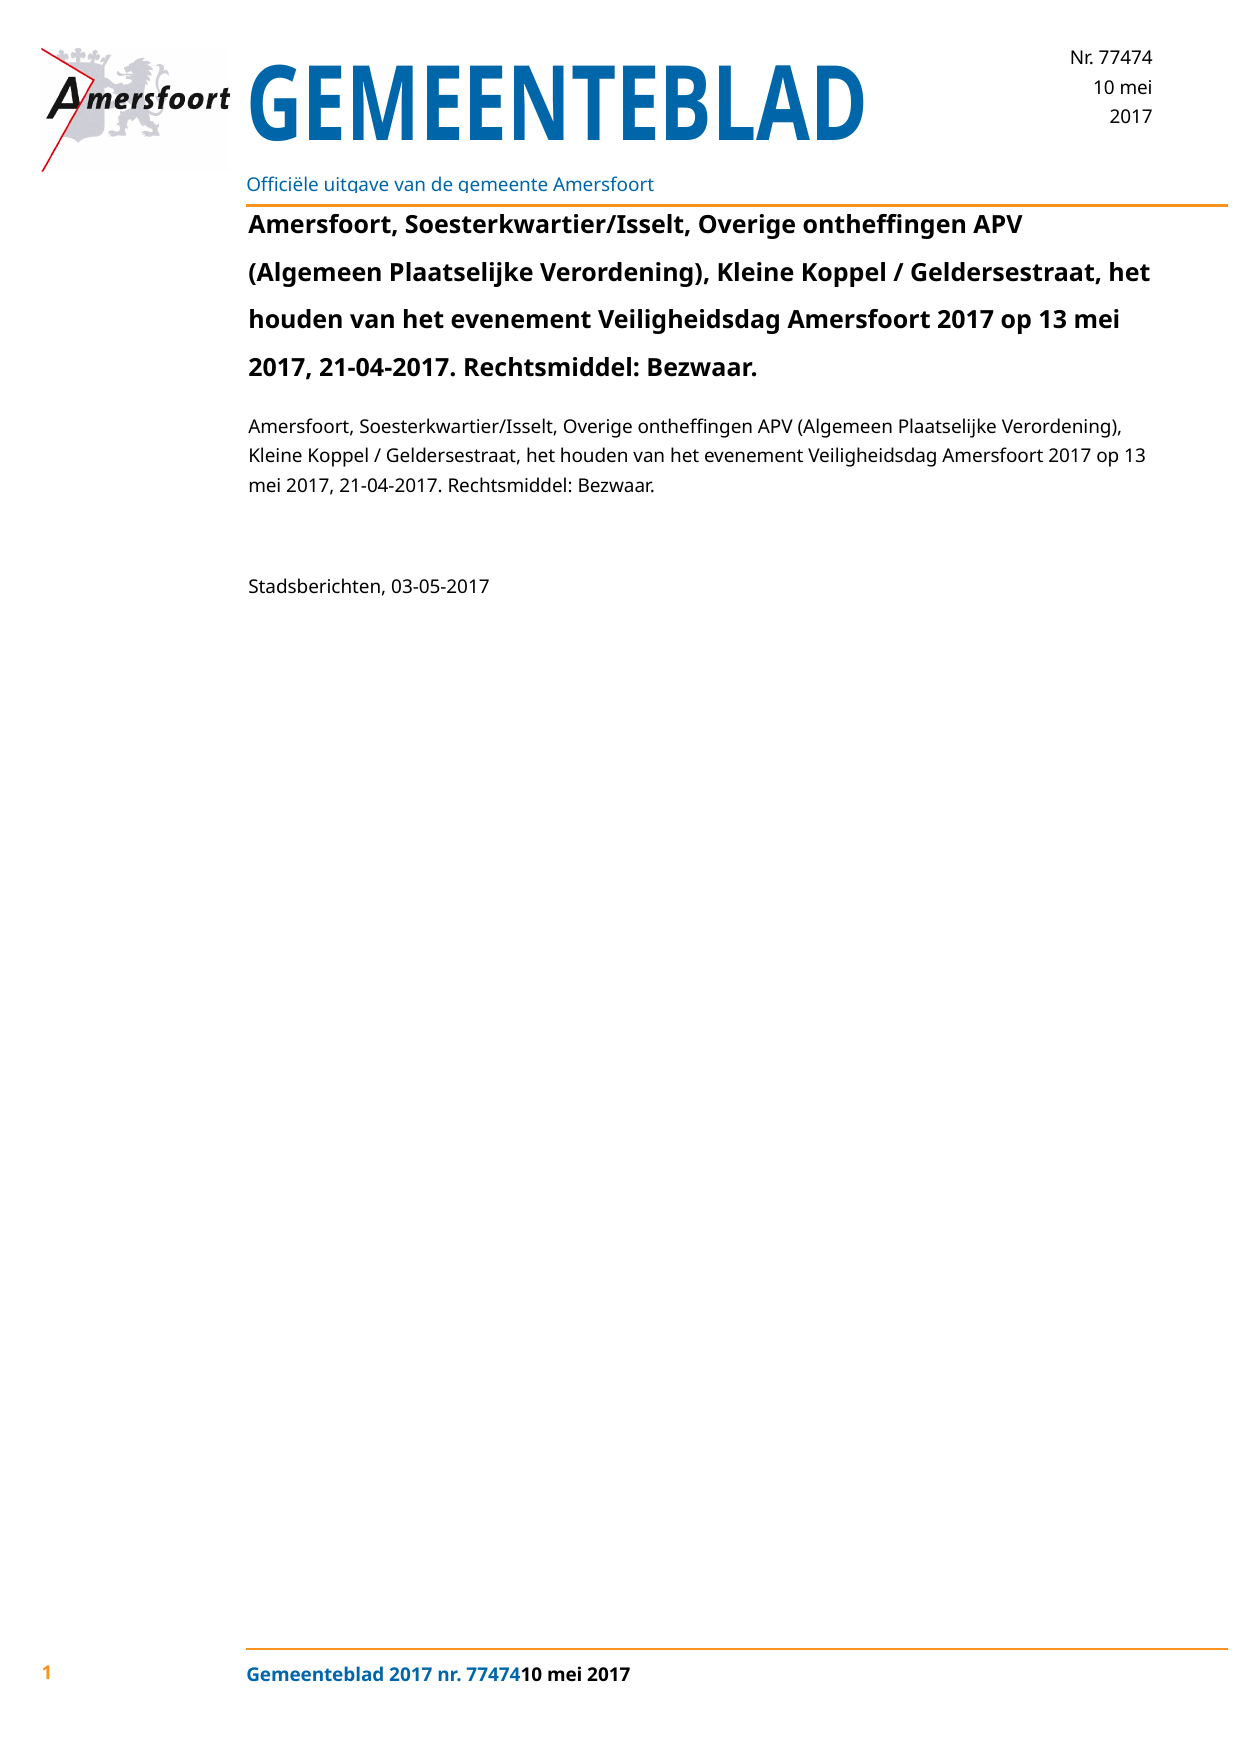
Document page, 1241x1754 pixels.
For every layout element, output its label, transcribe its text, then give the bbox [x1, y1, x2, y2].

text Amersfoort, Soesterkwartier/Isselt, Overige ontheffingen APV (Algemeen Plaatselijke Verordening), Kleine Koppel / Geldersestraat, het houden van het evenement Veiligheidsdag Amersfoort 2017 op 13 mei 2017, 21-04-2017. Rechtsmiddel: Bezwaar. [248, 207, 1152, 384]
picture [41, 47, 231, 172]
text Stadsberichten, 03-05-2017 [248, 573, 1152, 599]
text Amersfoort, Soesterkwartier/Isselt, Overige ontheffingen APV (Algemeen Plaatselijke Verordening), Kleine Koppel / Geldersestraat, het houden van het evenement Veiligheidsdag Amersfoort 2017 op 13 mei 2017, 21-04-2017. Rechtsmiddel: Bezwaar. [248, 413, 1152, 498]
